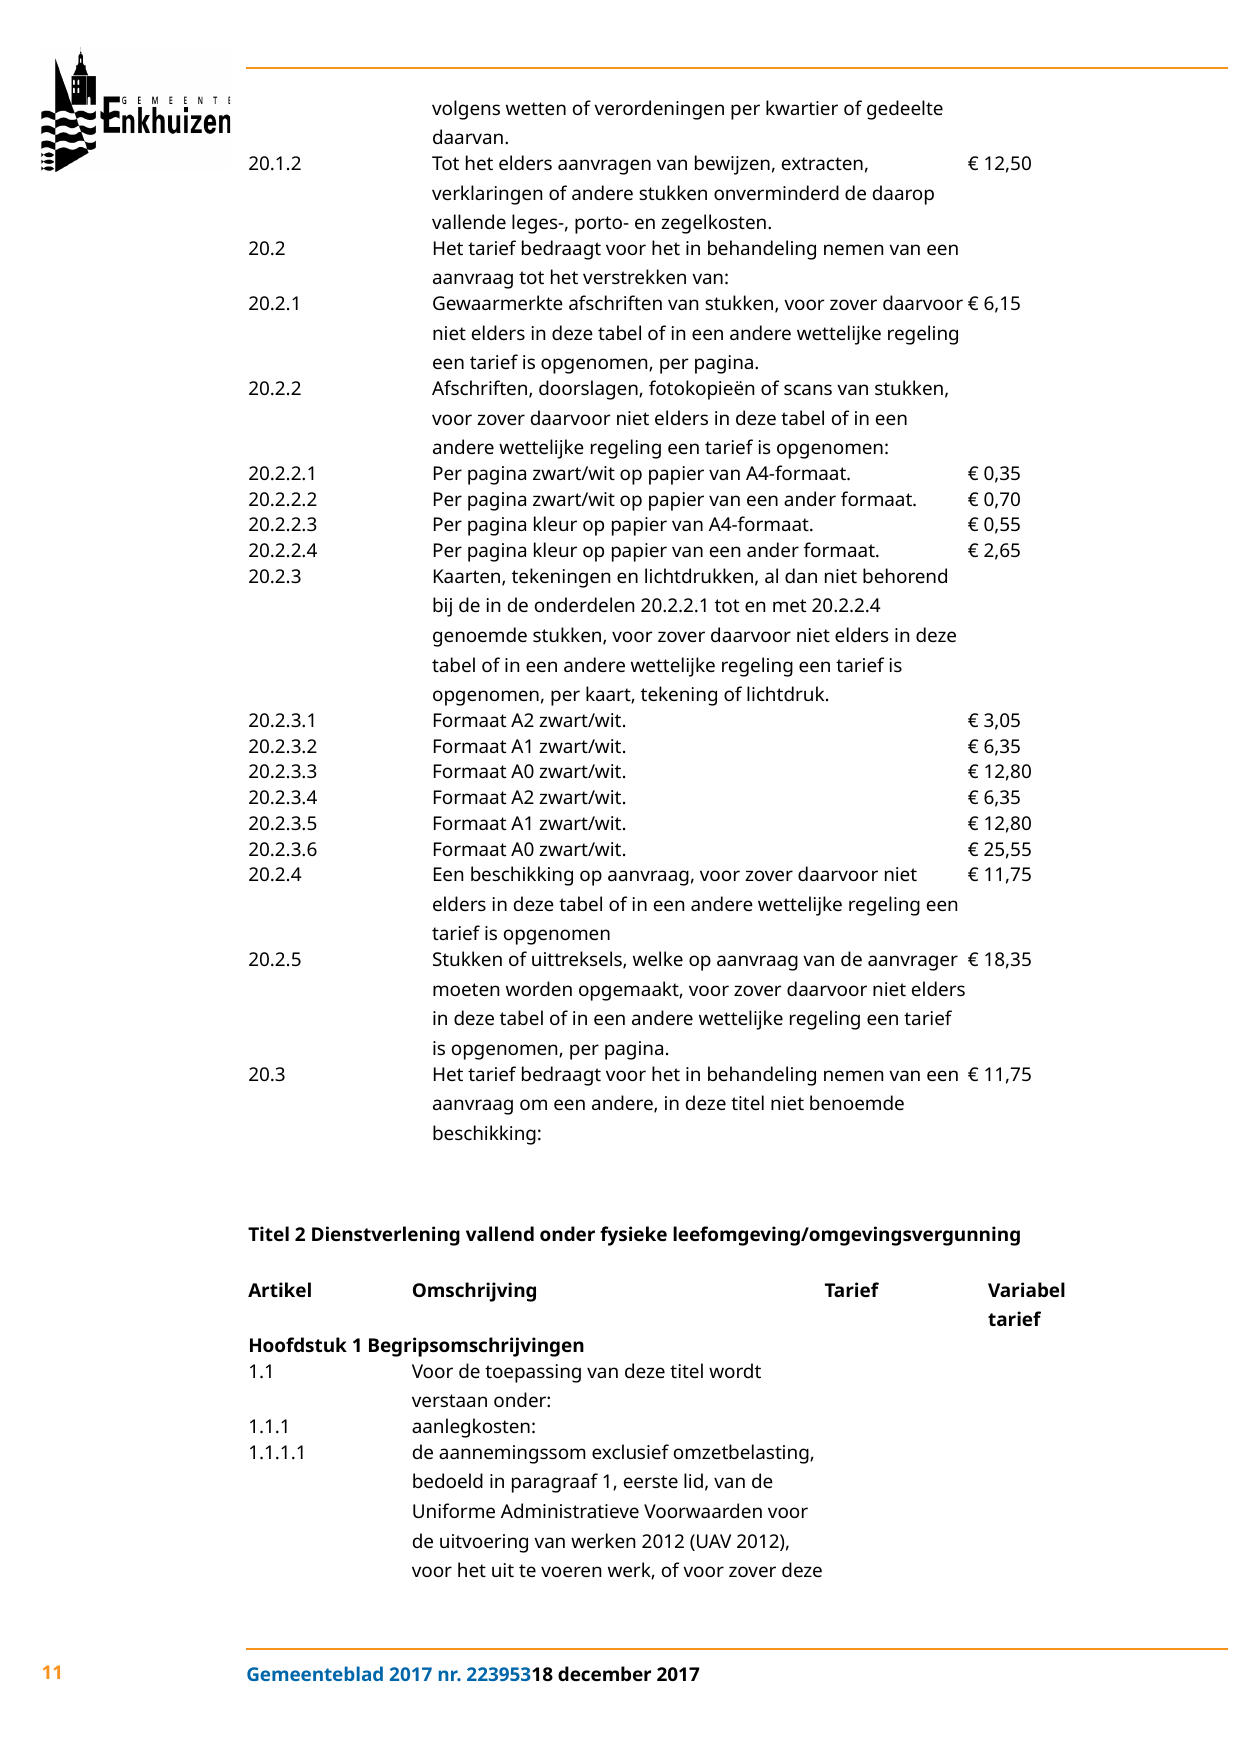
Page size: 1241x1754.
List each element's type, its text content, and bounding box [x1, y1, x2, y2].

table_cell Formaat A0 zwart/wit. [432, 836, 968, 861]
table_cell € 6,15 [968, 290, 1152, 375]
table_cell [824, 1358, 988, 1413]
picture [41, 47, 231, 172]
table_cell 20.2.2 [248, 375, 432, 460]
table_cell 1.1.1.1 [248, 1439, 412, 1583]
table_cell € 12,80 [968, 759, 1152, 784]
table_cell € 6,35 [968, 733, 1152, 758]
table_cell 20.2.3.3 [248, 759, 432, 784]
text Titel 2 Dienstverlening vallend onder fysieke leefomgeving/omgevingsvergunning [248, 1222, 1152, 1247]
table_cell [824, 1414, 988, 1439]
table_cell [968, 563, 1152, 707]
table_cell € 6,35 [968, 784, 1152, 810]
table_cell Afschriften, doorslagen, fotokopieën of scans van stukken, voor zover daarvoor niet elders in deze tabel of in een andere wettelijke regeling een tarief is opgenomen: [432, 375, 968, 460]
table_cell 20.2.3.2 [248, 733, 432, 758]
table_cell de aannemingssom exclusief omzetbelasting, bedoeld in paragraaf 1, eerste lid, van de Uniforme Administratieve Voorwaarden voor de uitvoering van werken 2012 (UAV 2012), voor het uit te voeren werk, of voor zover deze [412, 1439, 824, 1583]
table_cell Per pagina kleur op papier van een ander formaat. [432, 537, 968, 563]
table_cell Per pagina kleur op papier van A4-formaat. [432, 512, 968, 537]
table_cell Per pagina zwart/wit op papier van een ander formaat. [432, 486, 968, 512]
table_cell [824, 1439, 988, 1583]
table_cell Formaat A1 zwart/wit. [432, 810, 968, 836]
table_cell Voor de toepassing van deze titel wordt verstaan onder: [412, 1358, 824, 1413]
table_cell 20.2 [248, 235, 432, 290]
table_header Variabel tarief [988, 1277, 1152, 1332]
table_cell Per pagina zwart/wit op papier van A4-formaat. [432, 460, 968, 486]
table_cell € 18,35 [968, 946, 1152, 1061]
table_cell Stukken of uittreksels, welke op aanvraag van de aanvrager moeten worden opgemaakt, voor zover daarvoor niet elders in deze tabel of in een andere wettelijke regeling een tarief is opgenomen, per pagina. [432, 946, 968, 1061]
table_cell Gewaarmerkte afschriften van stukken, voor zover daarvoor niet elders in deze tabel of in een andere wettelijke regeling een tarief is opgenomen, per pagina. [432, 290, 968, 375]
table_cell [988, 1439, 1152, 1583]
table_cell 20.2.4 [248, 861, 432, 946]
table_cell Formaat A0 zwart/wit. [432, 759, 968, 784]
table_cell [968, 95, 1152, 150]
table_cell Tot het elders aanvragen van bewijzen, extracten, verklaringen of andere stukken onverminderd de daarop vallende leges-, porto- en zegelkosten. [432, 150, 968, 235]
table_cell € 12,50 [968, 150, 1152, 235]
table_cell aanlegkosten: [412, 1414, 824, 1439]
table_header Tarief [824, 1277, 988, 1332]
table_cell € 11,75 [968, 861, 1152, 946]
table_cell volgens wetten of verordeningen per kwartier of gedeelte daarvan. [432, 95, 968, 150]
table_cell € 25,55 [968, 836, 1152, 861]
table_cell 20.3 [248, 1061, 432, 1146]
table_cell € 3,05 [968, 707, 1152, 733]
table_cell Formaat A2 zwart/wit. [432, 784, 968, 810]
table_cell Kaarten, tekeningen en lichtdrukken, al dan niet behorend bij de in de onderdelen 20.2.2.1 tot en met 20.2.2.4 genoemde stukken, voor zover daarvoor niet elders in deze tabel of in een andere wettelijke regeling een tarief is opgenomen, per kaart, tekening of lichtdruk. [432, 563, 968, 707]
table_cell [248, 95, 432, 150]
table_cell 20.2.3.1 [248, 707, 432, 733]
table_cell 20.2.5 [248, 946, 432, 1061]
table_cell Een beschikking op aanvraag, voor zover daarvoor niet elders in deze tabel of in een andere wettelijke regeling een tarief is opgenomen [432, 861, 968, 946]
table_cell 20.2.3.4 [248, 784, 432, 810]
table_cell 1.1.1 [248, 1414, 412, 1439]
table_header Artikel [248, 1277, 412, 1332]
table_cell 20.2.3.6 [248, 836, 432, 861]
table_cell € 12,80 [968, 810, 1152, 836]
table_cell 20.2.2.1 [248, 460, 432, 486]
table_cell 20.2.3.5 [248, 810, 432, 836]
table_header Omschrijving [412, 1277, 824, 1332]
table_cell [968, 235, 1152, 290]
table_cell [968, 375, 1152, 460]
table_cell € 0,35 [968, 460, 1152, 486]
table_cell 20.1.2 [248, 150, 432, 235]
table_cell 20.2.2.3 [248, 512, 432, 537]
table_cell 20.2.1 [248, 290, 432, 375]
table_cell [988, 1358, 1152, 1413]
table_cell Het tarief bedraagt voor het in behandeling nemen van een aanvraag om een andere, in deze titel niet benoemde beschikking: [432, 1061, 968, 1146]
table_cell Formaat A2 zwart/wit. [432, 707, 968, 733]
table_cell € 2,65 [968, 537, 1152, 563]
table_cell € 11,75 [968, 1061, 1152, 1146]
table_cell 1.1 [248, 1358, 412, 1413]
table_cell € 0,55 [968, 512, 1152, 537]
table_cell € 0,70 [968, 486, 1152, 512]
table_cell Het tarief bedraagt voor het in behandeling nemen van een aanvraag tot het verstrekken van: [432, 235, 968, 290]
table_cell 20.2.3 [248, 563, 432, 707]
table_cell [988, 1414, 1152, 1439]
table_cell Hoofdstuk 1 Begripsomschrijvingen [248, 1333, 1152, 1358]
table_cell Formaat A1 zwart/wit. [432, 733, 968, 758]
table_cell 20.2.2.4 [248, 537, 432, 563]
table_cell 20.2.2.2 [248, 486, 432, 512]
